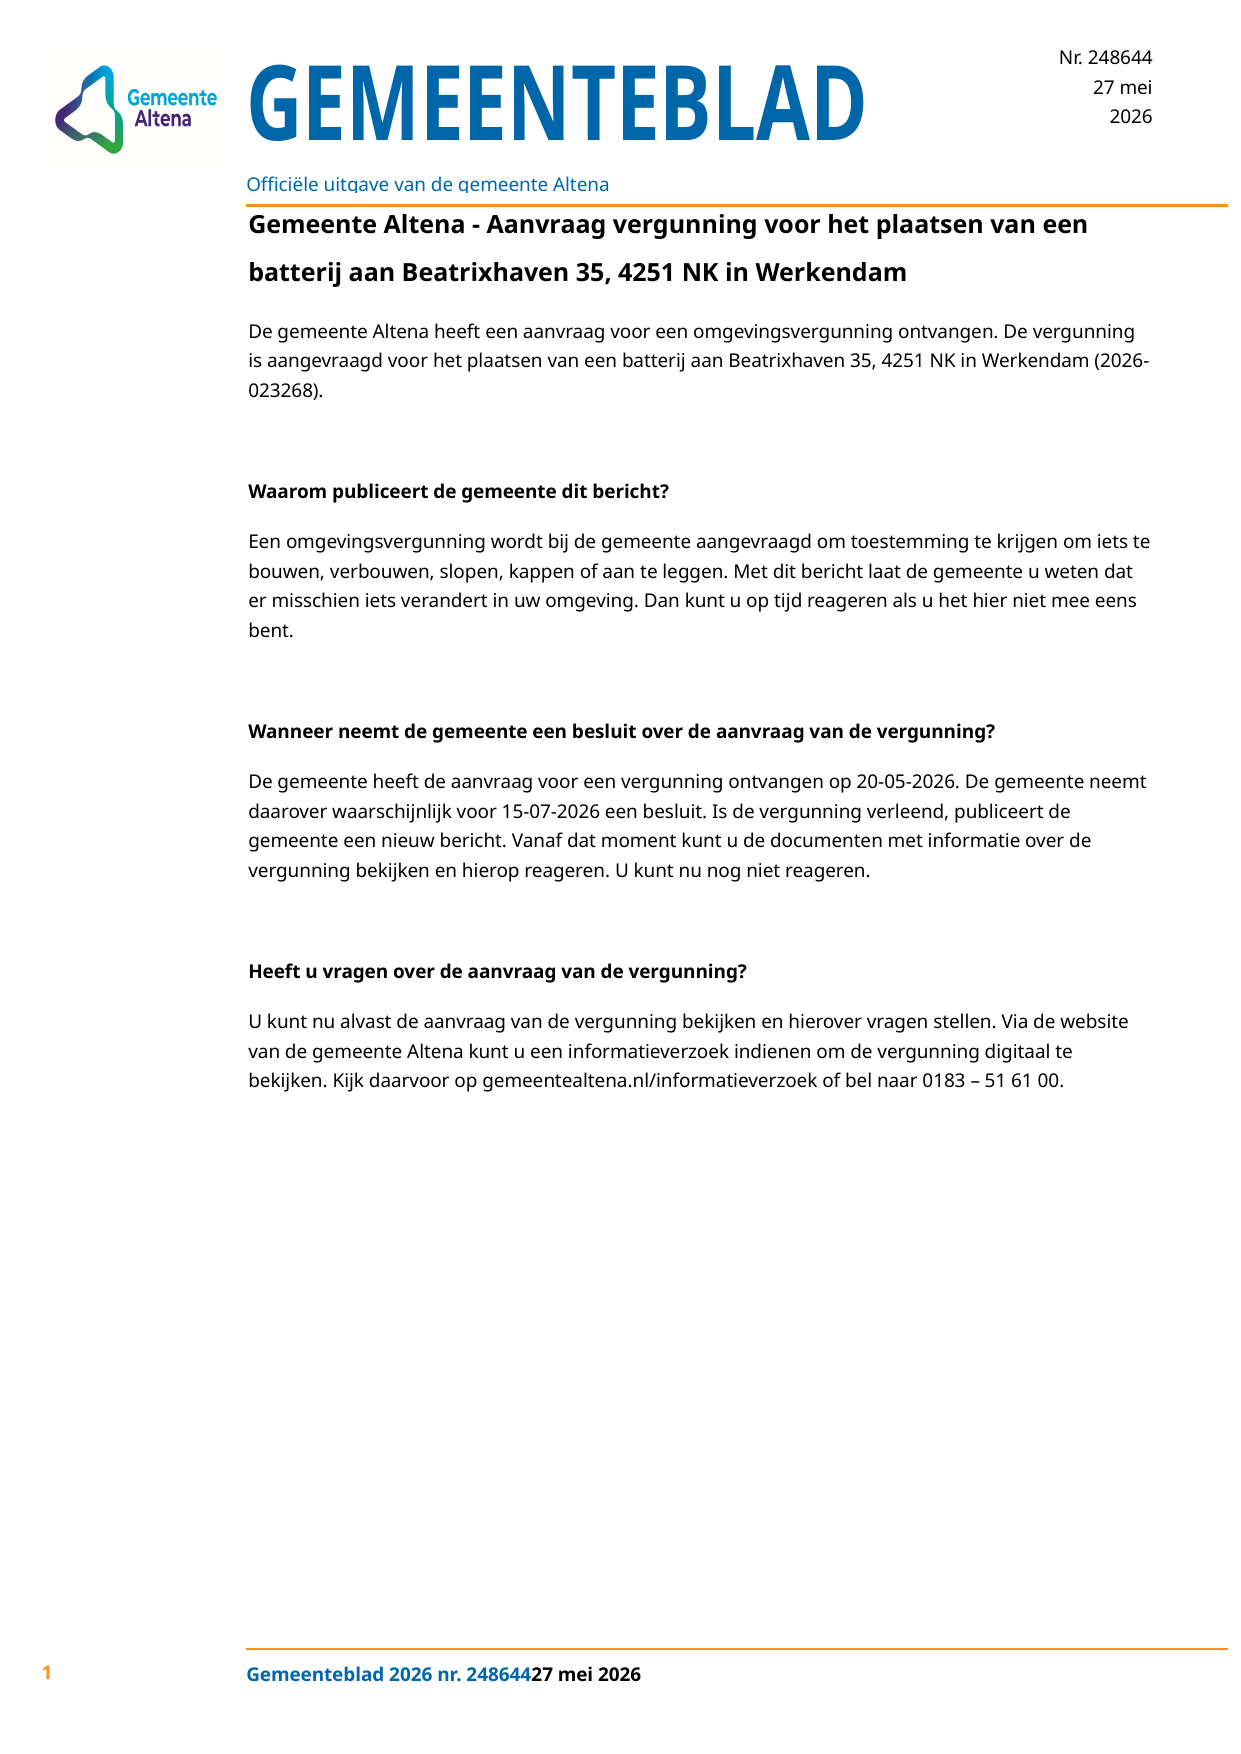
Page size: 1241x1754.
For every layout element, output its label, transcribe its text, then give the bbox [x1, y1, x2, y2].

text De gemeente heeft de aanvraag voor een vergunning ontvangen op 20-05-2026. De gemeente neemt daarover waarschijnlijk voor 15-07-2026 een besluit. Is de vergunning verleend, publiceert de gemeente een nieuw bericht. Vanaf dat moment kunt u de documenten met informatie over de vergunning bekijken en hierop reageren. U kunt nu nog niet reageren. [248, 768, 1152, 883]
text Wanneer neemt de gemeente een besluit over de aanvraag van de vergunning? [248, 718, 1152, 744]
picture [41, 47, 231, 172]
text U kunt nu alvast de aanvraag van de vergunning bekijken en hierover vragen stellen. Via de website van de gemeente Altena kunt u een informatieverzoek indienen om de vergunning digitaal te bekijken. Kijk daarvoor op gemeentealtena.nl/informatieverzoek of bel naar 0183 – 51 61 00. [248, 1008, 1152, 1093]
text Een omgevingsvergunning wordt bij de gemeente aangevraagd om toestemming te krijgen om iets te bouwen, verbouwen, slopen, kappen of aan te leggen. Met dit bericht laat de gemeente u weten dat er misschien iets verandert in uw omgeving. Dan kunt u op tijd reageren als u het hier niet mee eens bent. [248, 528, 1152, 643]
text Heeft u vragen over de aanvraag van de vergunning? [248, 958, 1152, 984]
text De gemeente Altena heeft een aanvraag voor een omgevingsvergunning ontvangen. De vergunning is aangevraagd voor het plaatsen van een batterij aan Beatrixhaven 35, 4251 NK in Werkendam (2026-023268). [248, 318, 1152, 403]
text Waarom publiceert de gemeente dit bericht? [248, 478, 1152, 504]
text Gemeente Altena - Aanvraag vergunning voor het plaatsen van een batterij aan Beatrixhaven 35, 4251 NK in Werkendam [248, 207, 1152, 288]
